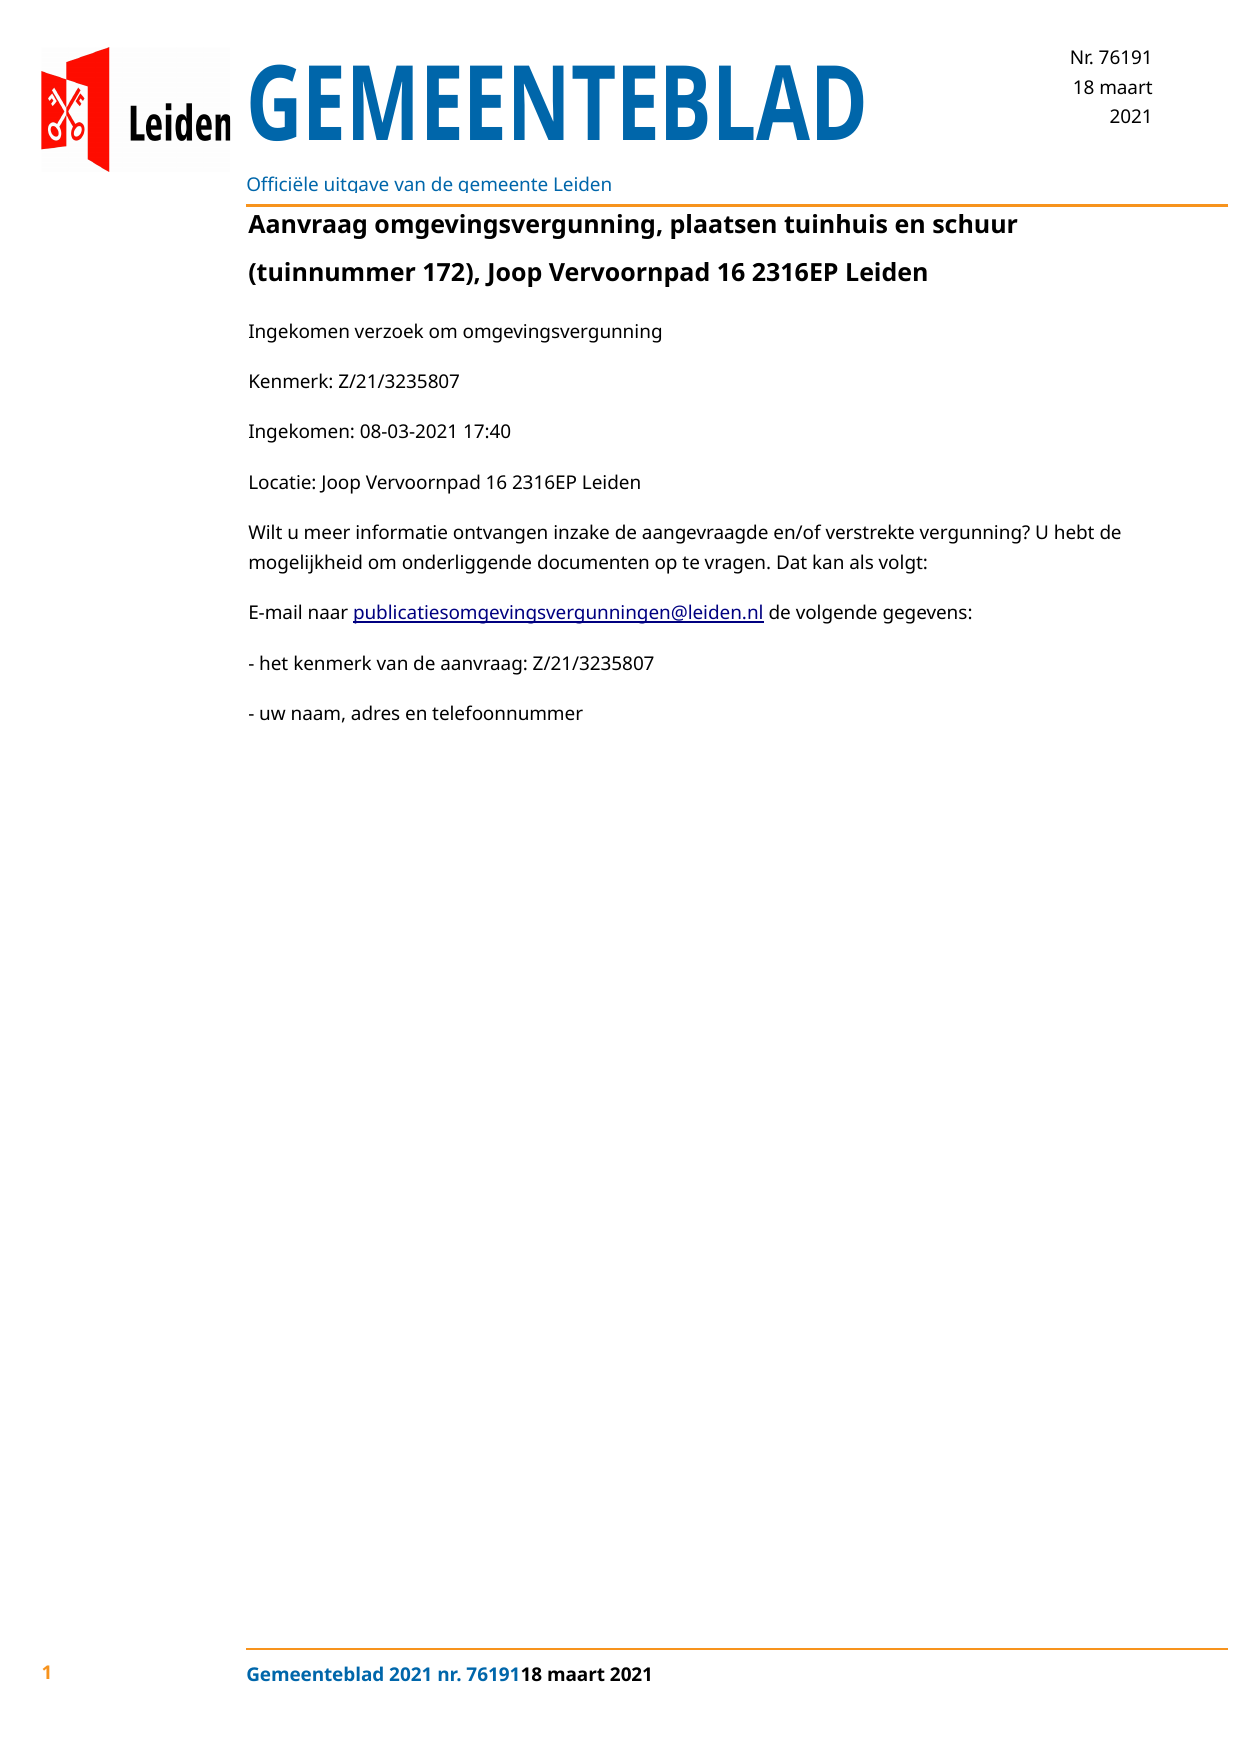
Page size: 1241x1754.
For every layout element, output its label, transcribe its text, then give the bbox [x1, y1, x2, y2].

text Aanvraag omgevingsvergunning, plaatsen tuinhuis en schuur (tuinnummer 172), Joop Vervoornpad 16 2316EP Leiden [248, 207, 1152, 288]
text E-mail naar publicatiesomgevingsvergunningen@leiden.nl de volgende gegevens: [248, 599, 1152, 625]
text Ingekomen verzoek om omgevingsvergunning [248, 318, 1152, 344]
text Wilt u meer informatie ontvangen inzake de aangevraagde en/of verstrekte vergunning? U hebt de mogelijkheid om onderliggende documenten op te vragen. Dat kan als volgt: [248, 519, 1152, 575]
text Ingekomen: 08-03-2021 17:40 [248, 419, 1152, 444]
text - het kenmerk van de aanvraag: Z/21/3235807 [248, 650, 1152, 676]
text Locatie: Joop Vervoornpad 16 2316EP Leiden [248, 469, 1152, 495]
text Kenmerk: Z/21/3235807 [248, 368, 1152, 394]
picture [41, 47, 231, 172]
text - uw naam, adres en telefoonnummer [248, 700, 1152, 726]
